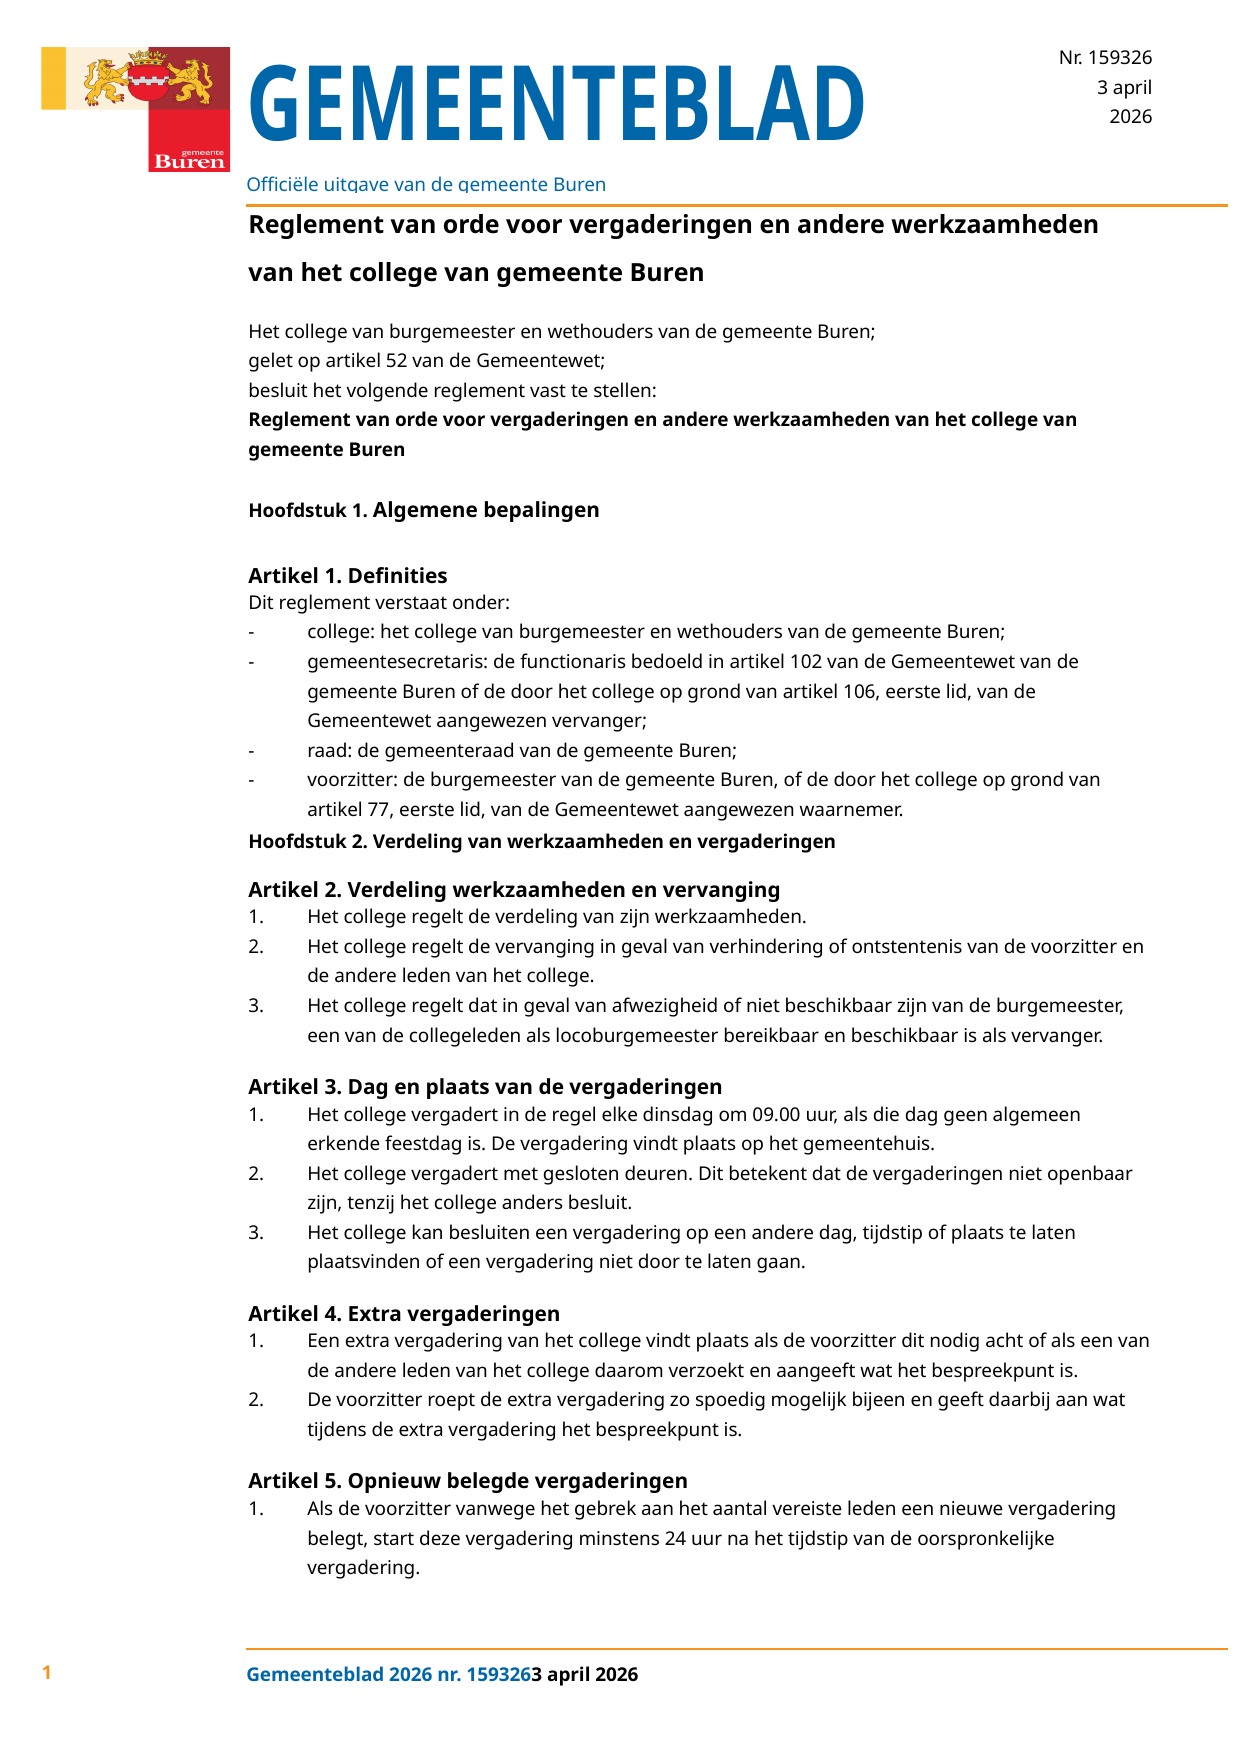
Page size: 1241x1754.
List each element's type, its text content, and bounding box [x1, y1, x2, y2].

text Hoofdstuk 1. Algemene bepalingen [248, 495, 1152, 524]
list Het college regelt de verdeling van zijn werkzaamheden. [248, 903, 1152, 929]
text Artikel 4. Extra vergaderingen [248, 1299, 1152, 1327]
text Reglement van orde voor vergaderingen en andere werkzaamheden van het college van gemeente Buren [248, 407, 1152, 462]
list raad: de gemeenteraad van de gemeente Buren; [248, 737, 1152, 763]
list Als de voorzitter vanwege het gebrek aan het aantal vereiste leden een nieuwe vergadering belegt, start deze vergadering minstens 24 uur na het tijdstip van de oorspronkelijke vergadering. [248, 1495, 1152, 1580]
text Reglement van orde voor vergaderingen en andere werkzaamheden van het college van gemeente Buren [248, 207, 1152, 288]
text Artikel 3. Dag en plaats van de vergaderingen [248, 1072, 1152, 1101]
text Dit reglement verstaat onder: [248, 589, 1152, 615]
list Het college vergadert in de regel elke dinsdag om 09.00 uur, als die dag geen algemeen erkende feestdag is. De vergadering vindt plaats op het gemeentehuis. [248, 1101, 1152, 1156]
list Het college kan besluiten een vergadering op een andere dag, tijdstip of plaats te laten plaatsvinden of een vergadering niet door te laten gaan. [248, 1219, 1152, 1274]
text Het college van burgemeester en wethouders van de gemeente Buren; [248, 318, 1152, 344]
list Het college regelt de vervanging in geval van verhindering of ontstentenis van de voorzitter en de andere leden van het college. [248, 933, 1152, 988]
text Artikel 2. Verdeling werkzaamheden en vervanging [248, 875, 1152, 903]
list Het college vergadert met gesloten deuren. Dit betekent dat de vergaderingen niet openbaar zijn, tenzij het college anders besluit. [248, 1160, 1152, 1215]
text besluit het volgende reglement vast te stellen: [248, 377, 1152, 403]
list De voorzitter roept de extra vergadering zo spoedig mogelijk bijeen en geeft daarbij aan wat tijdens de extra vergadering het bespreekpunt is. [248, 1387, 1152, 1442]
list Een extra vergadering van het college vindt plaats als de voorzitter dit nodig acht of als een van de andere leden van het college daarom verzoekt en aangeeft wat het bespreekpunt is. [248, 1327, 1152, 1383]
text Artikel 5. Opnieuw belegde vergaderingen [248, 1467, 1152, 1495]
text Hoofdstuk 2. Verdeling van werkzaamheden en vergaderingen [248, 826, 1152, 854]
list college: het college van burgemeester en wethouders van de gemeente Buren; [248, 619, 1152, 644]
list Het college regelt dat in geval van afwezigheid of niet beschikbaar zijn van de burgemeester, een van de collegeleden als locoburgemeester bereikbaar en beschikbaar is als vervanger. [248, 992, 1152, 1048]
text gelet op artikel 52 van de Gemeentewet; [248, 347, 1152, 373]
list gemeentesecretaris: de functionaris bedoeld in artikel 102 van de Gemeentewet van de gemeente Buren of de door het college op grond van artikel 106, eerste lid, van de Gemeentewet aangewezen vervanger; [248, 648, 1152, 733]
text Artikel 1. Definities [248, 561, 1152, 589]
picture [41, 47, 231, 172]
list voorzitter: de burgemeester van de gemeente Buren, of de door het college op grond van artikel 77, eerste lid, van de Gemeentewet aangewezen waarnemer. [248, 767, 1152, 822]
